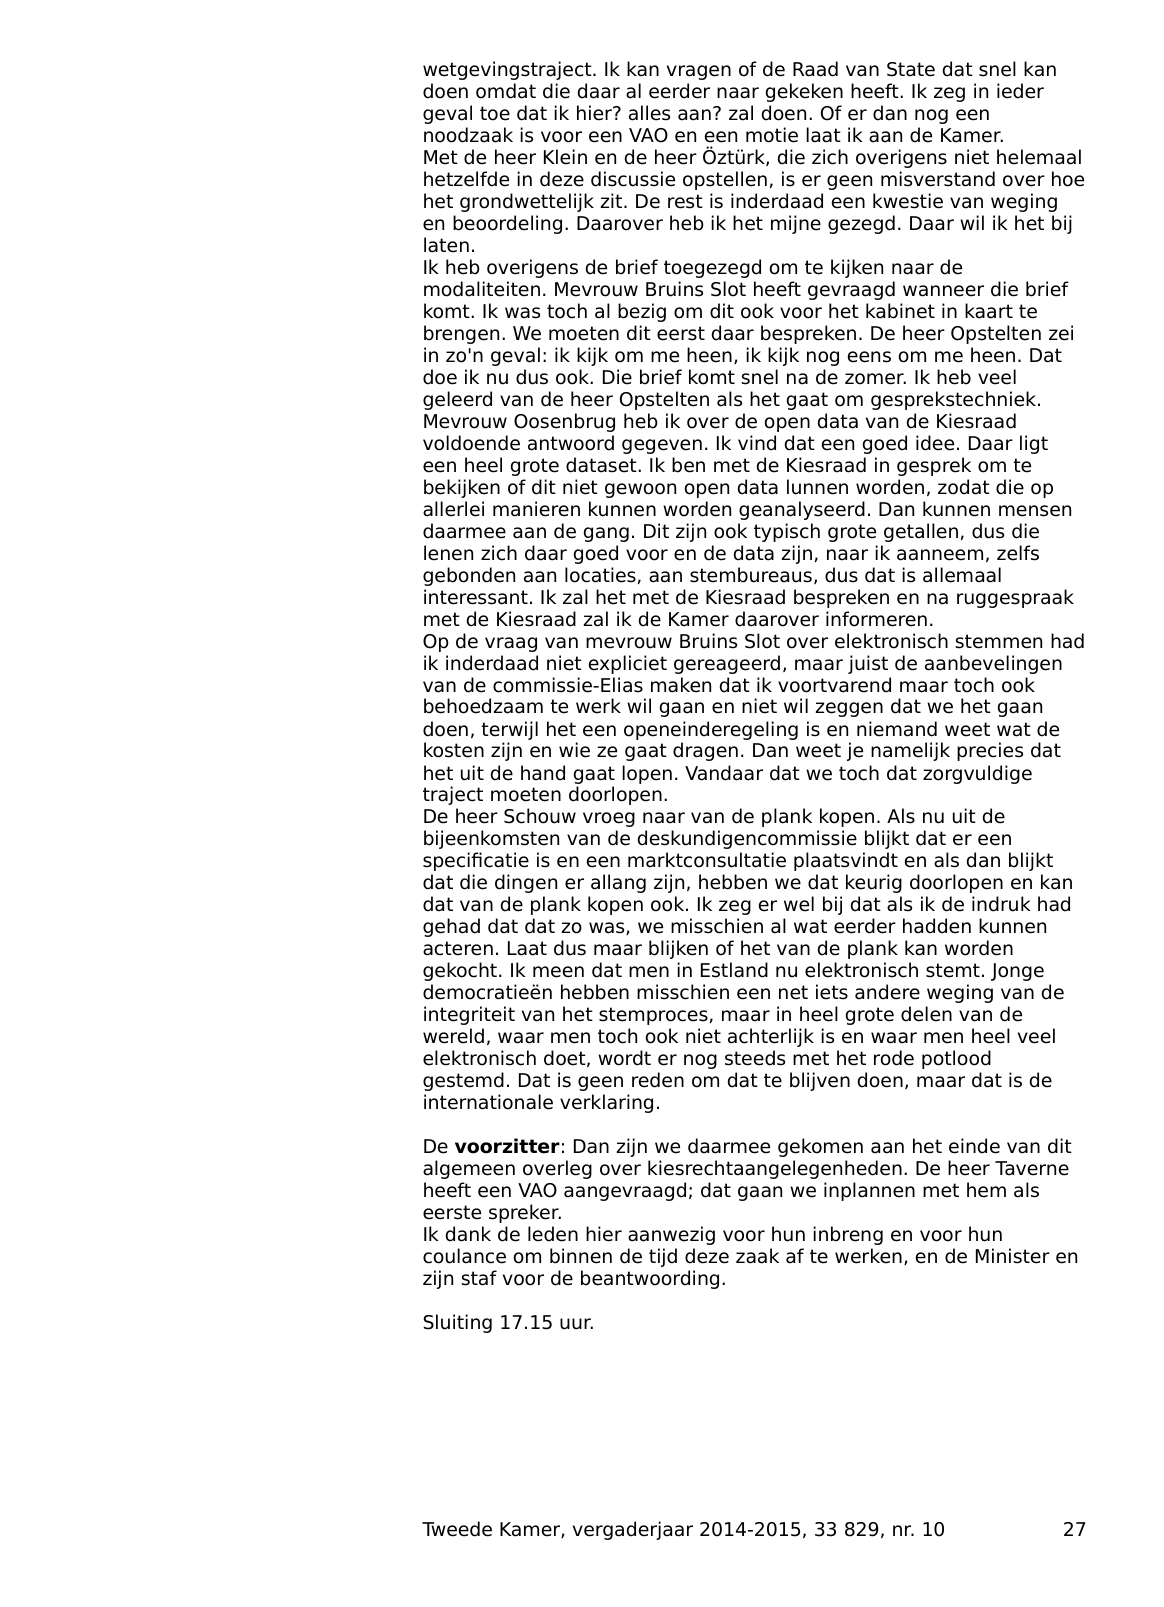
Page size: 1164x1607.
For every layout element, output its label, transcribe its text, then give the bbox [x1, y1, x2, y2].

text Met de heer Klein en de heer Öztürk, die zich overigens niet helemaal hetzelfde in deze discussie opstellen, is er geen misverstand over hoe het grondwettelijk zit. De rest is inderdaad een kwestie van weging en beoordeling. Daarover heb ik het mijne gezegd. Daar wil ik het bij laten. [422, 147, 1087, 257]
text De heer Schouw vroeg naar van de plank kopen. Als nu uit de bijeenkomsten van de deskundigencommissie blijkt dat er een specificatie is en een marktconsultatie plaatsvindt en als dan blijkt dat die dingen er allang zijn, hebben we dat keurig doorlopen en kan dat van de plank kopen ook. Ik zeg er wel bij dat als ik de indruk had gehad dat dat zo was, we misschien al wat eerder hadden kunnen acteren. Laat dus maar blijken of het van de plank kan worden gekocht. Ik meen dat men in Estland nu elektronisch stemt. Jonge democratieën hebben misschien een net iets andere weging van de integriteit van het stemproces, maar in heel grote delen van de wereld, waar men toch ook niet achterlijk is en waar men heel veel elektronisch doet, wordt er nog steeds met het rode potlood gestemd. Dat is geen reden om dat te blijven doen, maar dat is de internationale verklaring. [422, 806, 1087, 1114]
text Op de vraag van mevrouw Bruins Slot over elektronisch stemmen had ik inderdaad niet expliciet gereageerd, maar juist de aanbevelingen van de commissie-Elias maken dat ik voortvarend maar toch ook behoedzaam te werk wil gaan en niet wil zeggen dat we het gaan doen, terwijl het een openeinderegeling is en niemand weet wat de kosten zijn en wie ze gaat dragen. Dan weet je namelijk precies dat het uit de hand gaat lopen. Vandaar dat we toch dat zorgvuldige traject moeten doorlopen. [422, 631, 1087, 806]
text De voorzitter: Dan zijn we daarmee gekomen aan het einde van dit algemeen overleg over kiesrechtaangelegenheden. De heer Taverne heeft een VAO aangevraagd; dat gaan we inplannen met hem als eerste spreker. [422, 1136, 1087, 1224]
text wetgevingstraject. Ik kan vragen of de Raad van State dat snel kan doen omdat die daar al eerder naar gekeken heeft. Ik zeg in ieder geval toe dat ik hier? alles aan? zal doen. Of er dan nog een noodzaak is voor een VAO en een motie laat ik aan de Kamer. [422, 59, 1087, 147]
text Mevrouw Oosenbrug heb ik over de open data van de Kiesraad voldoende antwoord gegeven. Ik vind dat een goed idee. Daar ligt een heel grote dataset. Ik ben met de Kiesraad in gesprek om te bekijken of dit niet gewoon open data lunnen worden, zodat die op allerlei manieren kunnen worden geanalyseerd. Dan kunnen mensen daarmee aan de gang. Dit zijn ook typisch grote getallen, dus die lenen zich daar goed voor en de data zijn, naar ik aanneem, zelfs gebonden aan locaties, aan stembureaus, dus dat is allemaal interessant. Ik zal het met de Kiesraad bespreken en na ruggespraak met de Kiesraad zal ik de Kamer daarover informeren. [422, 411, 1087, 631]
text Ik dank de leden hier aanwezig voor hun inbreng en voor hun coulance om binnen de tijd deze zaak af te werken, en de Minister en zijn staf voor de beantwoording. [422, 1224, 1087, 1290]
text Sluiting 17.15 uur. [422, 1312, 1087, 1334]
text Ik heb overigens de brief toegezegd om te kijken naar de modaliteiten. Mevrouw Bruins Slot heeft gevraagd wanneer die brief komt. Ik was toch al bezig om dit ook voor het kabinet in kaart te brengen. We moeten dit eerst daar bespreken. De heer Opstelten zei in zo'n geval: ik kijk om me heen, ik kijk nog eens om me heen. Dat doe ik nu dus ook. Die brief komt snel na de zomer. Ik heb veel geleerd van de heer Opstelten als het gaat om gesprekstechniek. [422, 257, 1087, 411]
